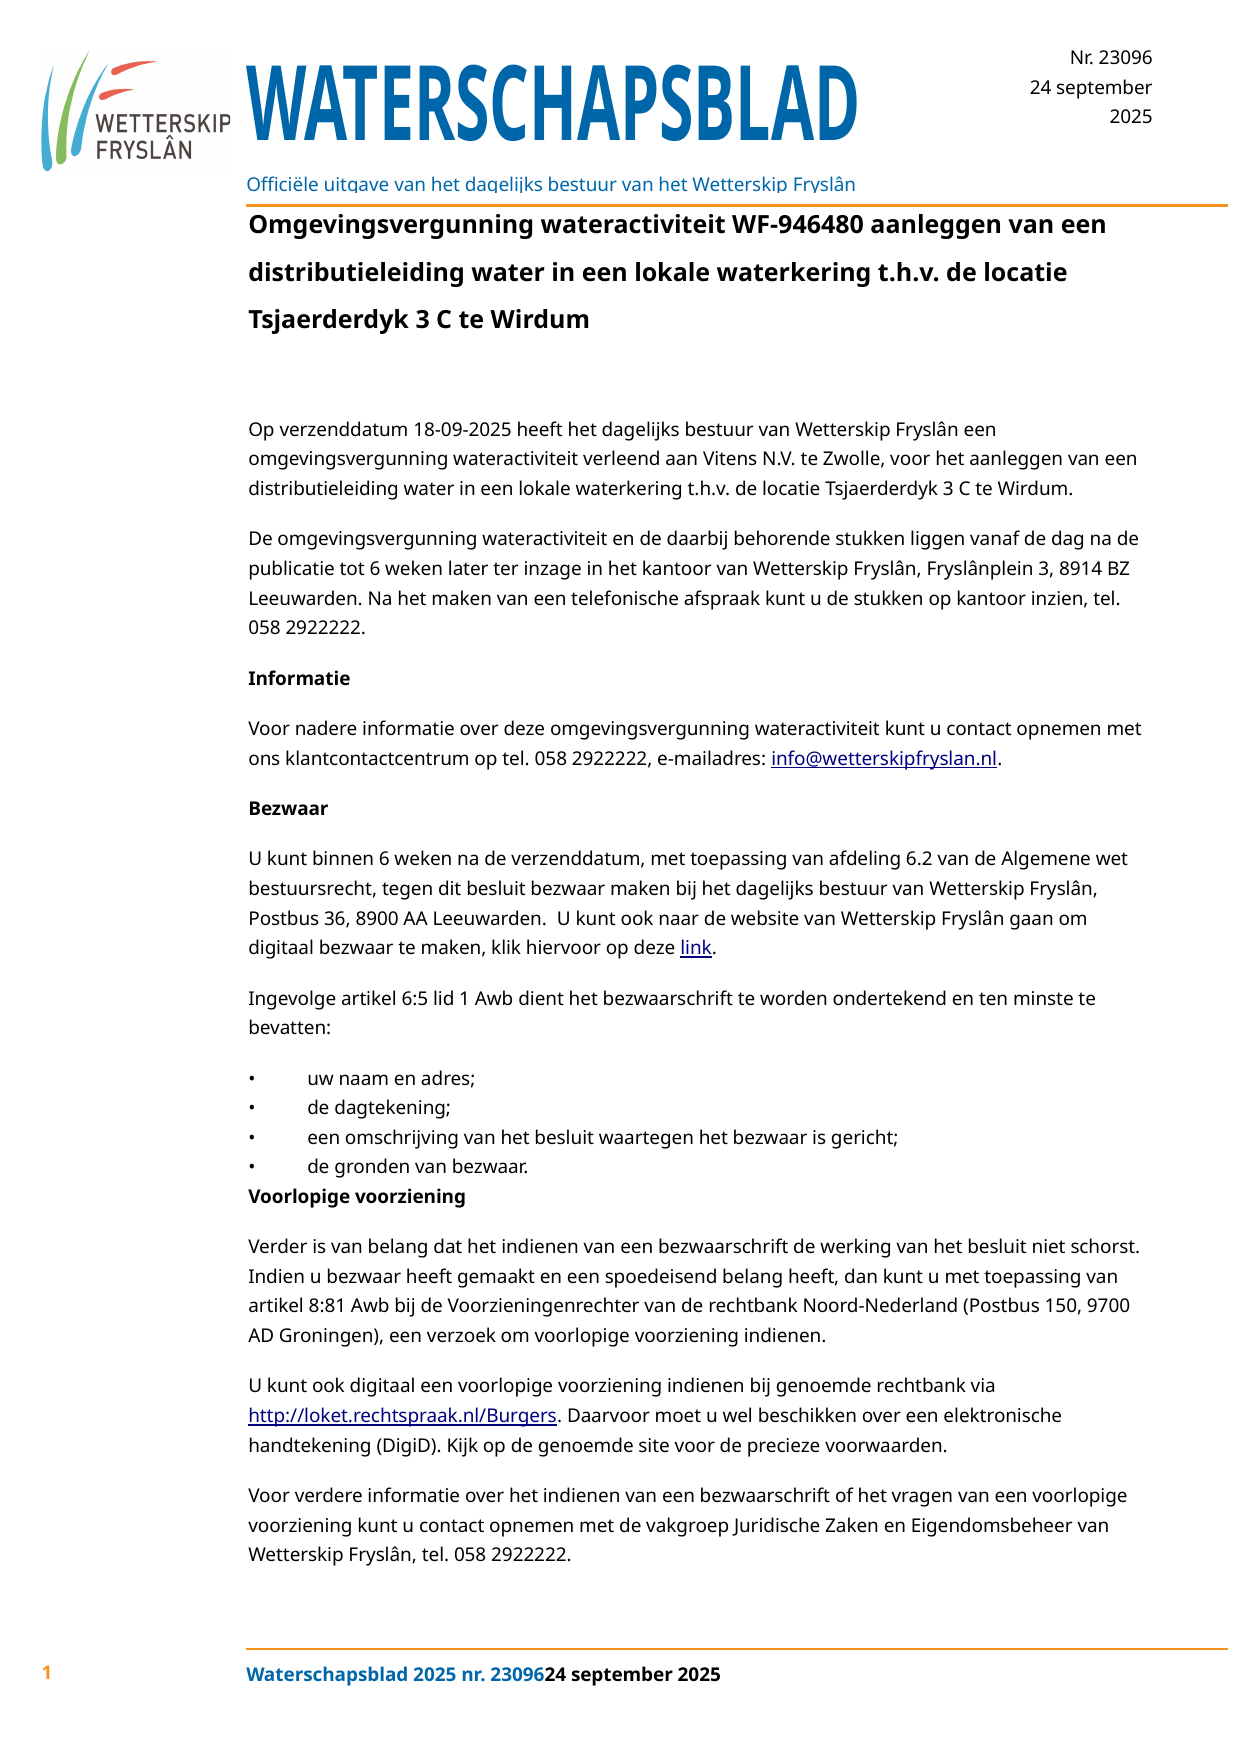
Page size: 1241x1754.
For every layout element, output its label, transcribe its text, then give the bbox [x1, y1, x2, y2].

list uw naam en adres; [248, 1065, 1152, 1090]
list een omschrijving van het besluit waartegen het bezwaar is gericht; [248, 1124, 1152, 1149]
text Voor verdere informatie over het indienen van een bezwaarschrift of het vragen van een voorlopige voorziening kunt u contact opnemen met de vakgroep Juridische Zaken en Eigendomsbeheer van Wetterskip Fryslân, tel. 058 2922222. [248, 1482, 1152, 1567]
text Bezwaar [248, 795, 1152, 821]
text Omgevingsvergunning wateractiviteit WF-946480 aanleggen van een distributieleiding water in een lokale waterkering t.h.v. de locatie Tsjaerderdyk 3 C te Wirdum [248, 207, 1152, 336]
text U kunt ook digitaal een voorlopige voorziening indienen bij genoemde rechtbank via http://loket.rechtspraak.nl/Burgers. Daarvoor moet u wel beschikken over een elektronische handtekening (DigiD). Kijk op de genoemde site voor de precieze voorwaarden. [248, 1373, 1152, 1457]
text De omgevingsvergunning wateractiviteit en de daarbij behorende stukken liggen vanaf de dag na de publicatie tot 6 weken later ter inzage in het kantoor van Wetterskip Fryslân, Fryslânplein 3, 8914 BZ Leeuwarden. Na het maken van een telefonische afspraak kunt u de stukken op kantoor inzien, tel. 058 2922222. [248, 526, 1152, 640]
text Op verzenddatum 18-09-2025 heeft het dagelijks bestuur van Wetterskip Fryslân een omgevingsvergunning wateractiviteit verleend aan Vitens N.V. te Zwolle, voor het aanleggen van een distributieleiding water in een lokale waterkering t.h.v. de locatie Tsjaerderdyk 3 C te Wirdum. [248, 416, 1152, 501]
text Voorlopige voorziening [248, 1183, 1152, 1209]
text Voor nadere informatie over deze omgevingsvergunning wateractiviteit kunt u contact opnemen met ons klantcontactcentrum op tel. 058 2922222, e-mailadres: info@wetterskipfryslan.nl. [248, 715, 1152, 770]
text Verder is van belang dat het indienen van een bezwaarschrift de werking van het besluit niet schorst. Indien u bezwaar heeft gemaakt en een spoedeisend belang heeft, dan kunt u met toepassing van artikel 8:81 Awb bij de Voorzieningenrechter van de rechtbank Noord-Nederland (Postbus 150, 9700 AD Groningen), een verzoek om voorlopige voorziening indienen. [248, 1233, 1152, 1348]
list de gronden van bezwaar. [248, 1153, 1152, 1179]
text Ingevolge artikel 6:5 lid 1 Awb dient het bezwaarschrift te worden ondertekend en ten minste te bevatten: [248, 985, 1152, 1040]
text Informatie [248, 665, 1152, 690]
list de dagtekening; [248, 1094, 1152, 1120]
picture [41, 47, 231, 172]
text U kunt binnen 6 weken na de verzenddatum, met toepassing van afdeling 6.2 van de Algemene wet bestuursrecht, tegen dit besluit bezwaar maken bij het dagelijks bestuur van Wetterskip Fryslân, Postbus 36, 8900 AA Leeuwarden. U kunt ook naar de website van Wetterskip Fryslân gaan om digitaal bezwaar te maken, klik hiervoor op deze link. [248, 846, 1152, 960]
